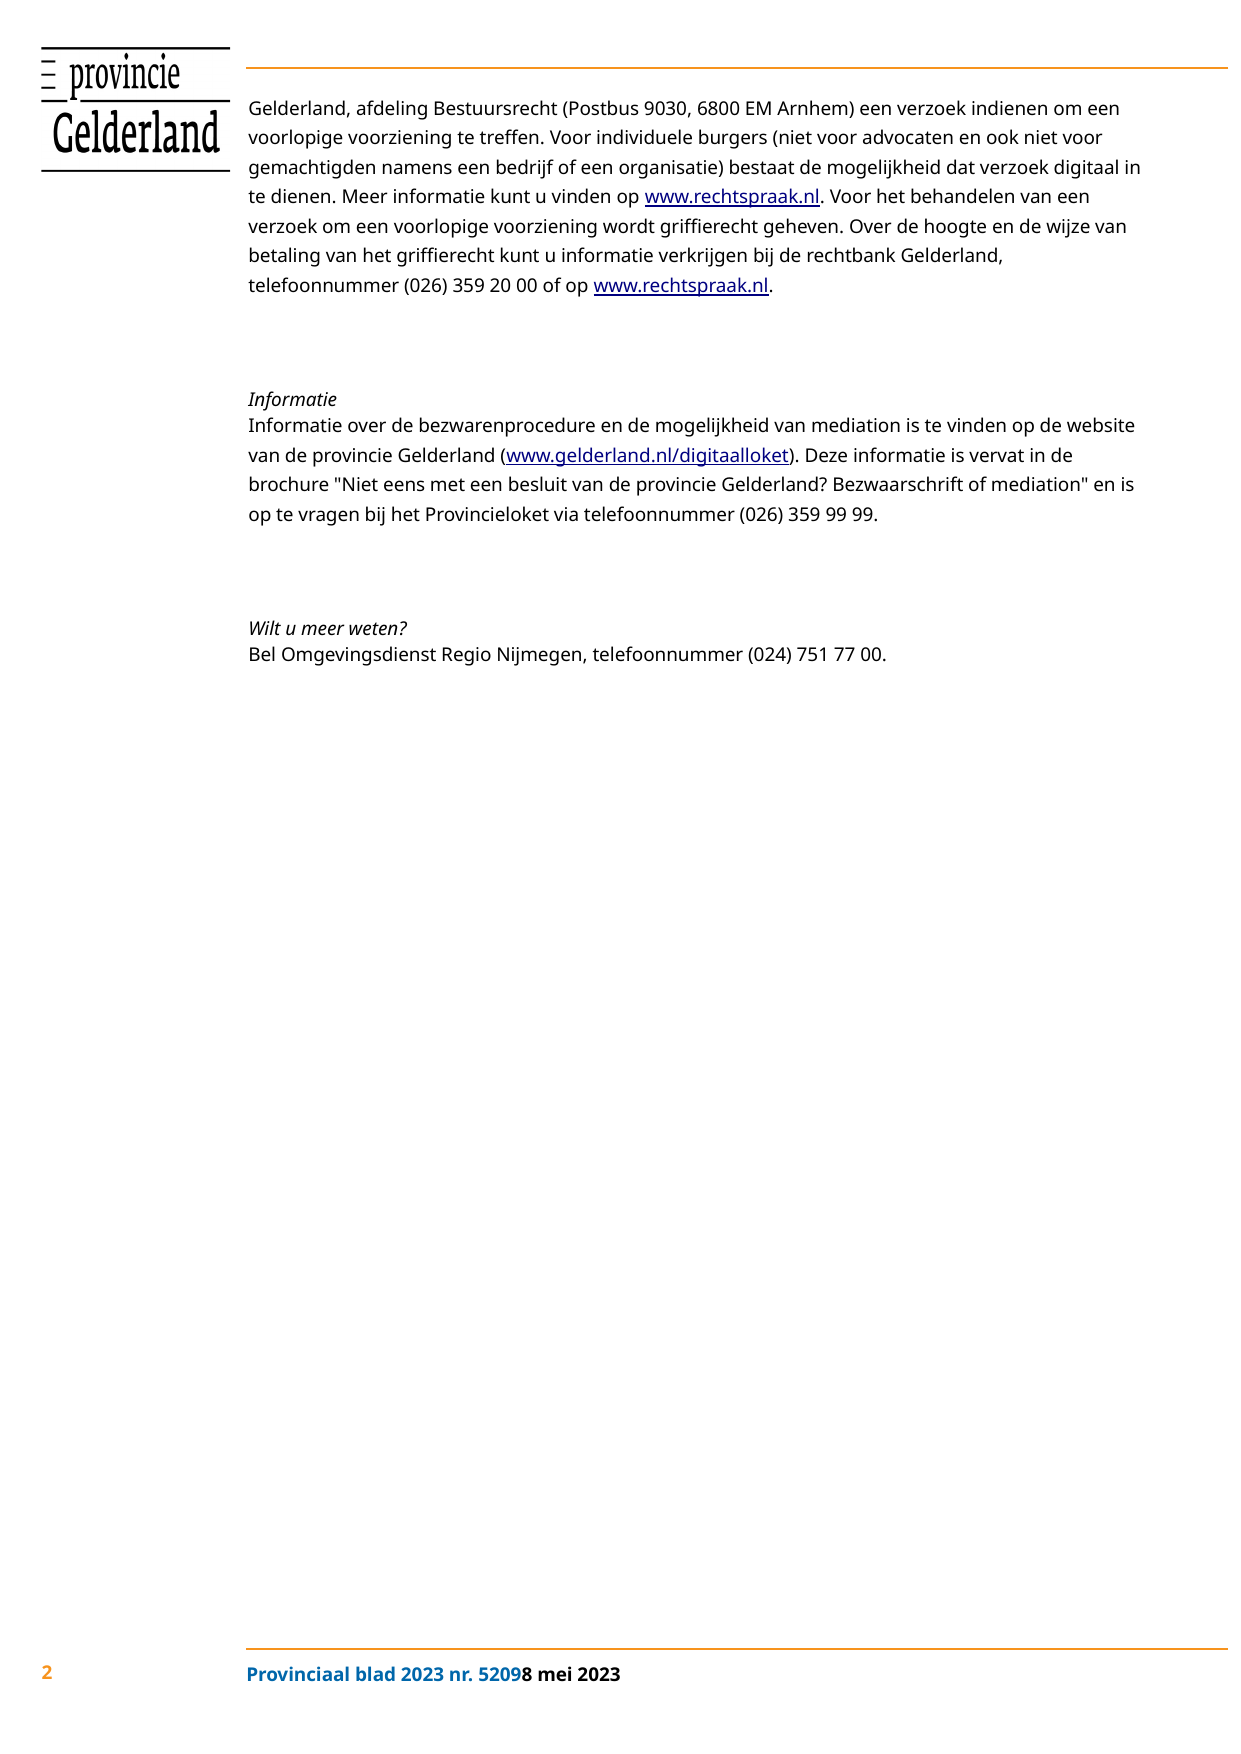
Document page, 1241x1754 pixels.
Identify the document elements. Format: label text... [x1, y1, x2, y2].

text Wilt u meer weten? [248, 616, 1152, 641]
text Informatie over de bezwarenprocedure en de mogelijkheid van mediation is te vinden op de website van de provincie Gelderland (www.gelderland.nl/digitaalloket). Deze informatie is vervat in de brochure "Niet eens met een besluit van de provincie Gelderland? Bezwaarschrift of mediation" en is op te vragen bij het Provincieloket via telefoonnummer (026) 359 99 99. [248, 412, 1152, 527]
picture [41, 47, 231, 172]
text Bel Omgevingsdienst Regio Nijmegen, telefoonnummer (024) 751 77 00. [248, 641, 1152, 667]
text Informatie [248, 387, 1152, 412]
text Gelderland, afdeling Bestuursrecht (Postbus 9030, 6800 EM Arnhem) een verzoek indienen om een voorlopige voorziening te treffen. Voor individuele burgers (niet voor advocaten en ook niet voor gemachtigden namens een bedrijf of een organisatie) bestaat de mogelijkheid dat verzoek digitaal in te dienen. Meer informatie kunt u vinden op www.rechtspraak.nl. Voor het behandelen van een verzoek om een voorlopige voorziening wordt griffierecht geheven. Over de hoogte en de wijze van betaling van het griffierecht kunt u informatie verkrijgen bij de rechtbank Gelderland, telefoonnummer (026) 359 20 00 of op www.rechtspraak.nl. [248, 95, 1152, 298]
